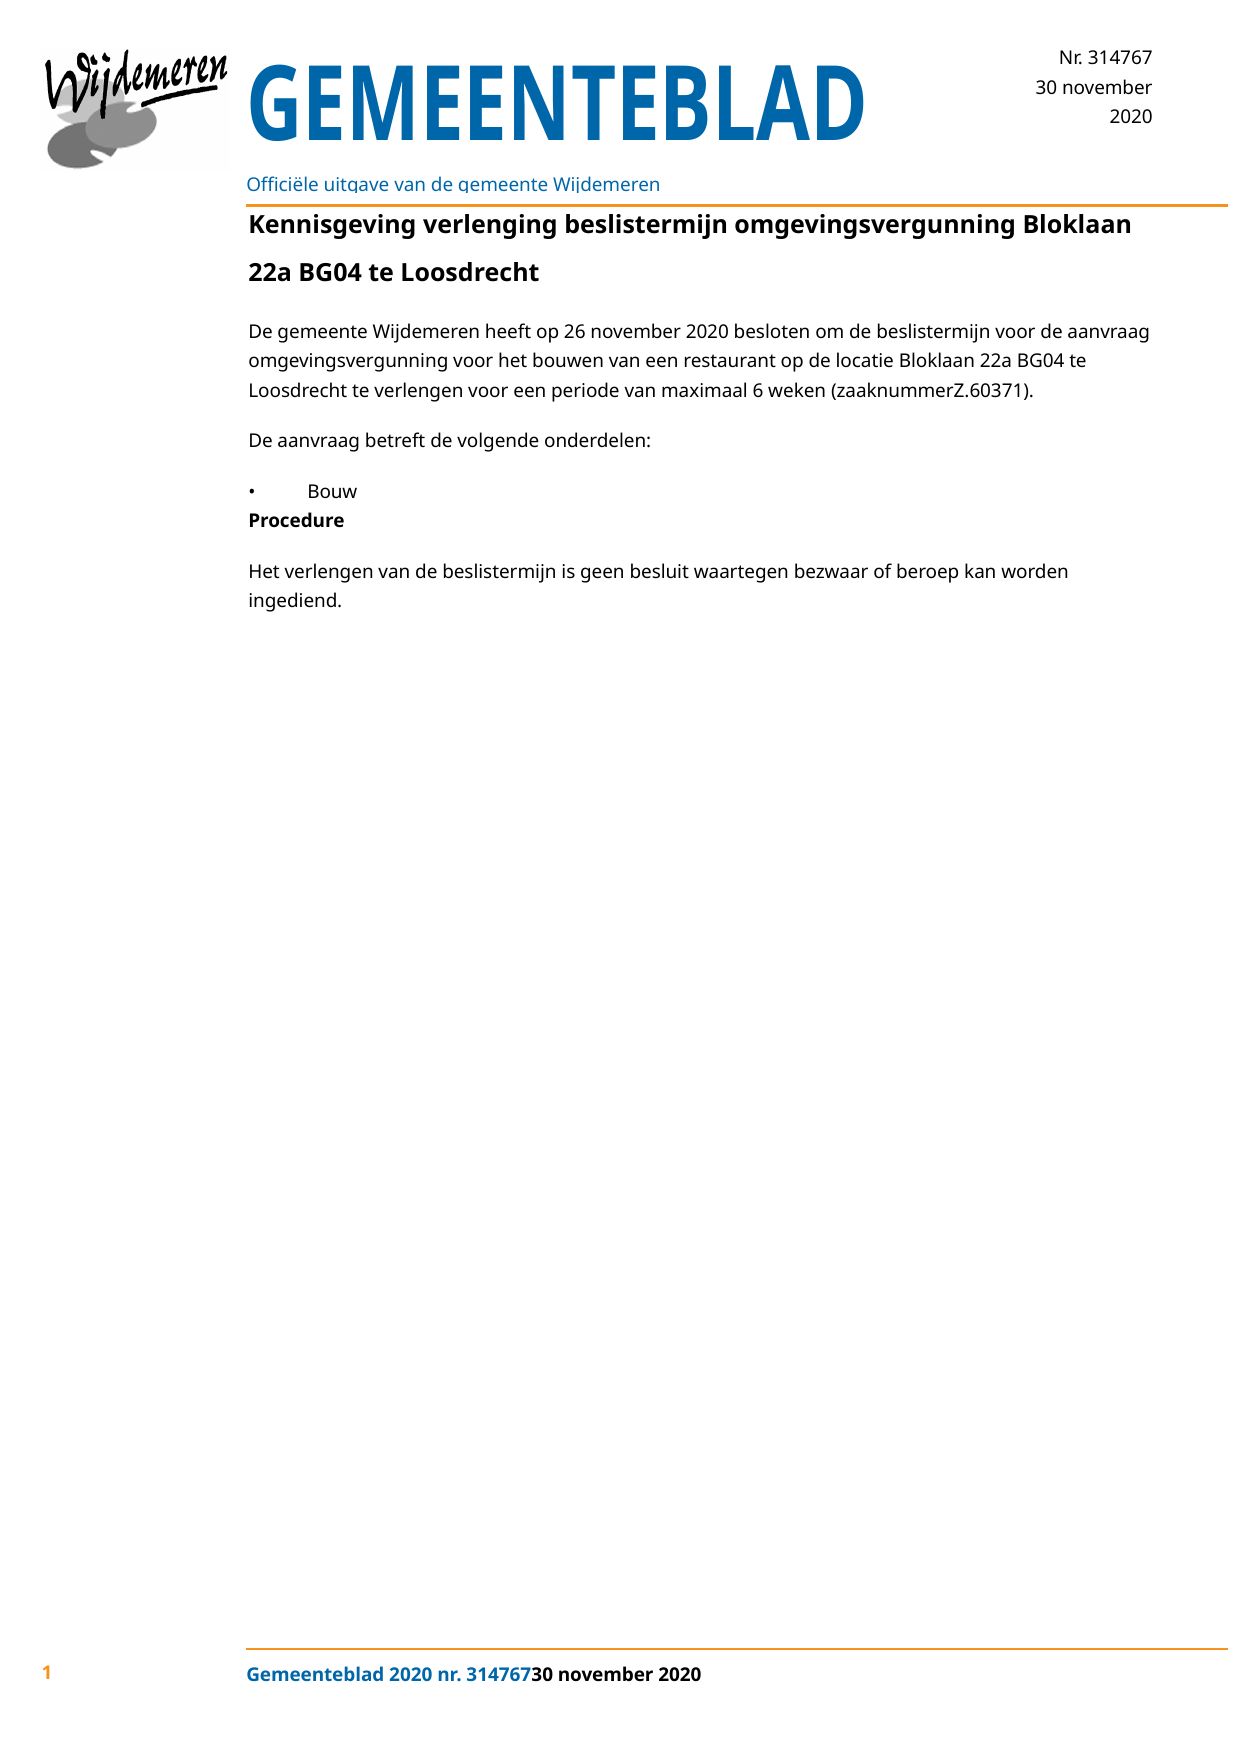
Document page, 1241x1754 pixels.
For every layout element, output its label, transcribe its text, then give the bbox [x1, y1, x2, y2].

text De gemeente Wijdemeren heeft op 26 november 2020 besloten om de beslistermijn voor de aanvraag omgevingsvergunning voor het bouwen van een restaurant op de locatie Bloklaan 22a BG04 te Loosdrecht te verlengen voor een periode van maximaal 6 weken (zaaknummerZ.60371). [248, 318, 1152, 403]
list Bouw [248, 478, 1152, 504]
text Het verlengen van de beslistermijn is geen besluit waartegen bezwaar of beroep kan worden ingediend. [248, 558, 1152, 613]
text Procedure [248, 507, 1152, 533]
text De aanvraag betreft de volgende onderdelen: [248, 427, 1152, 453]
picture [41, 47, 231, 172]
text Kennisgeving verlenging beslistermijn omgevingsvergunning Bloklaan 22a BG04 te Loosdrecht [248, 207, 1152, 288]
